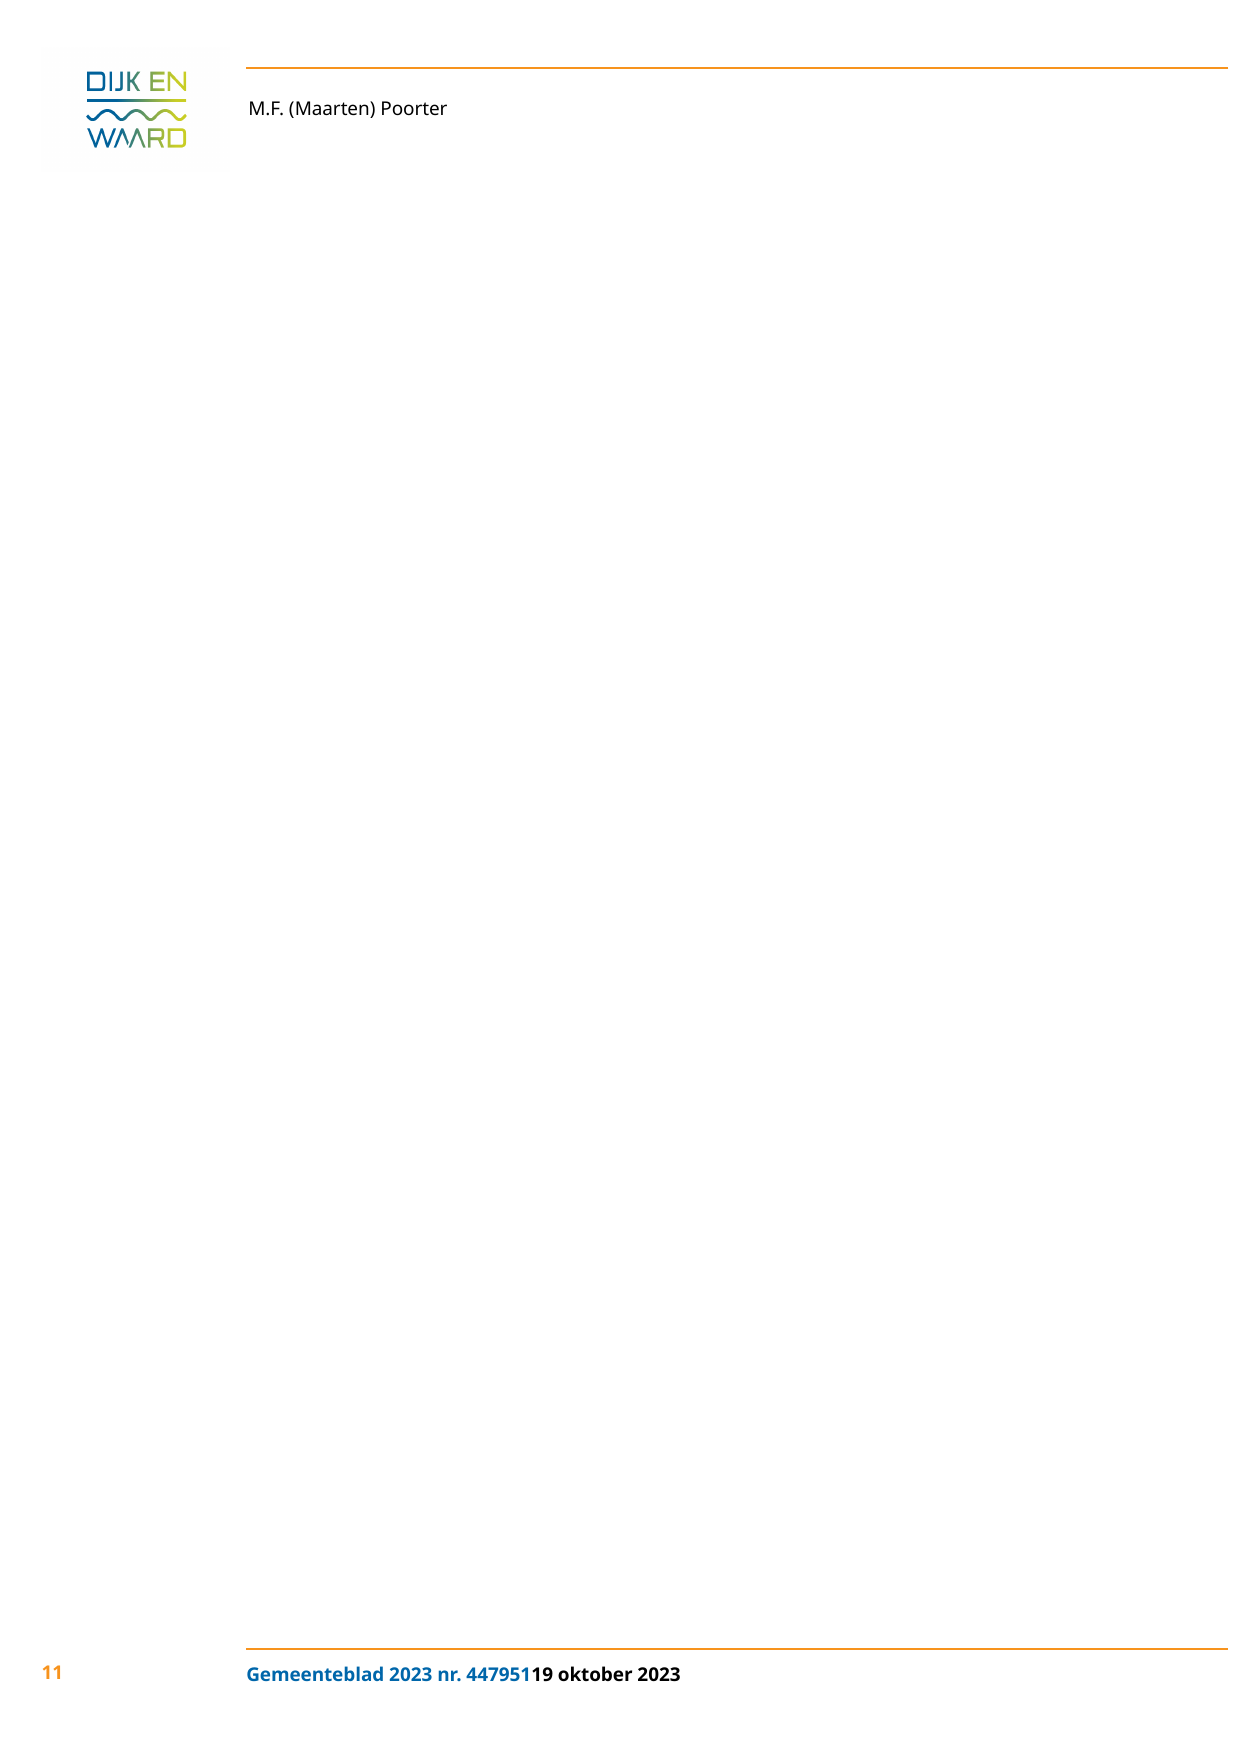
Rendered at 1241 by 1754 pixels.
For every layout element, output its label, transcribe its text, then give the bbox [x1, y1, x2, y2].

picture [41, 47, 231, 172]
text M.F. (Maarten) Poorter [248, 95, 1152, 121]
